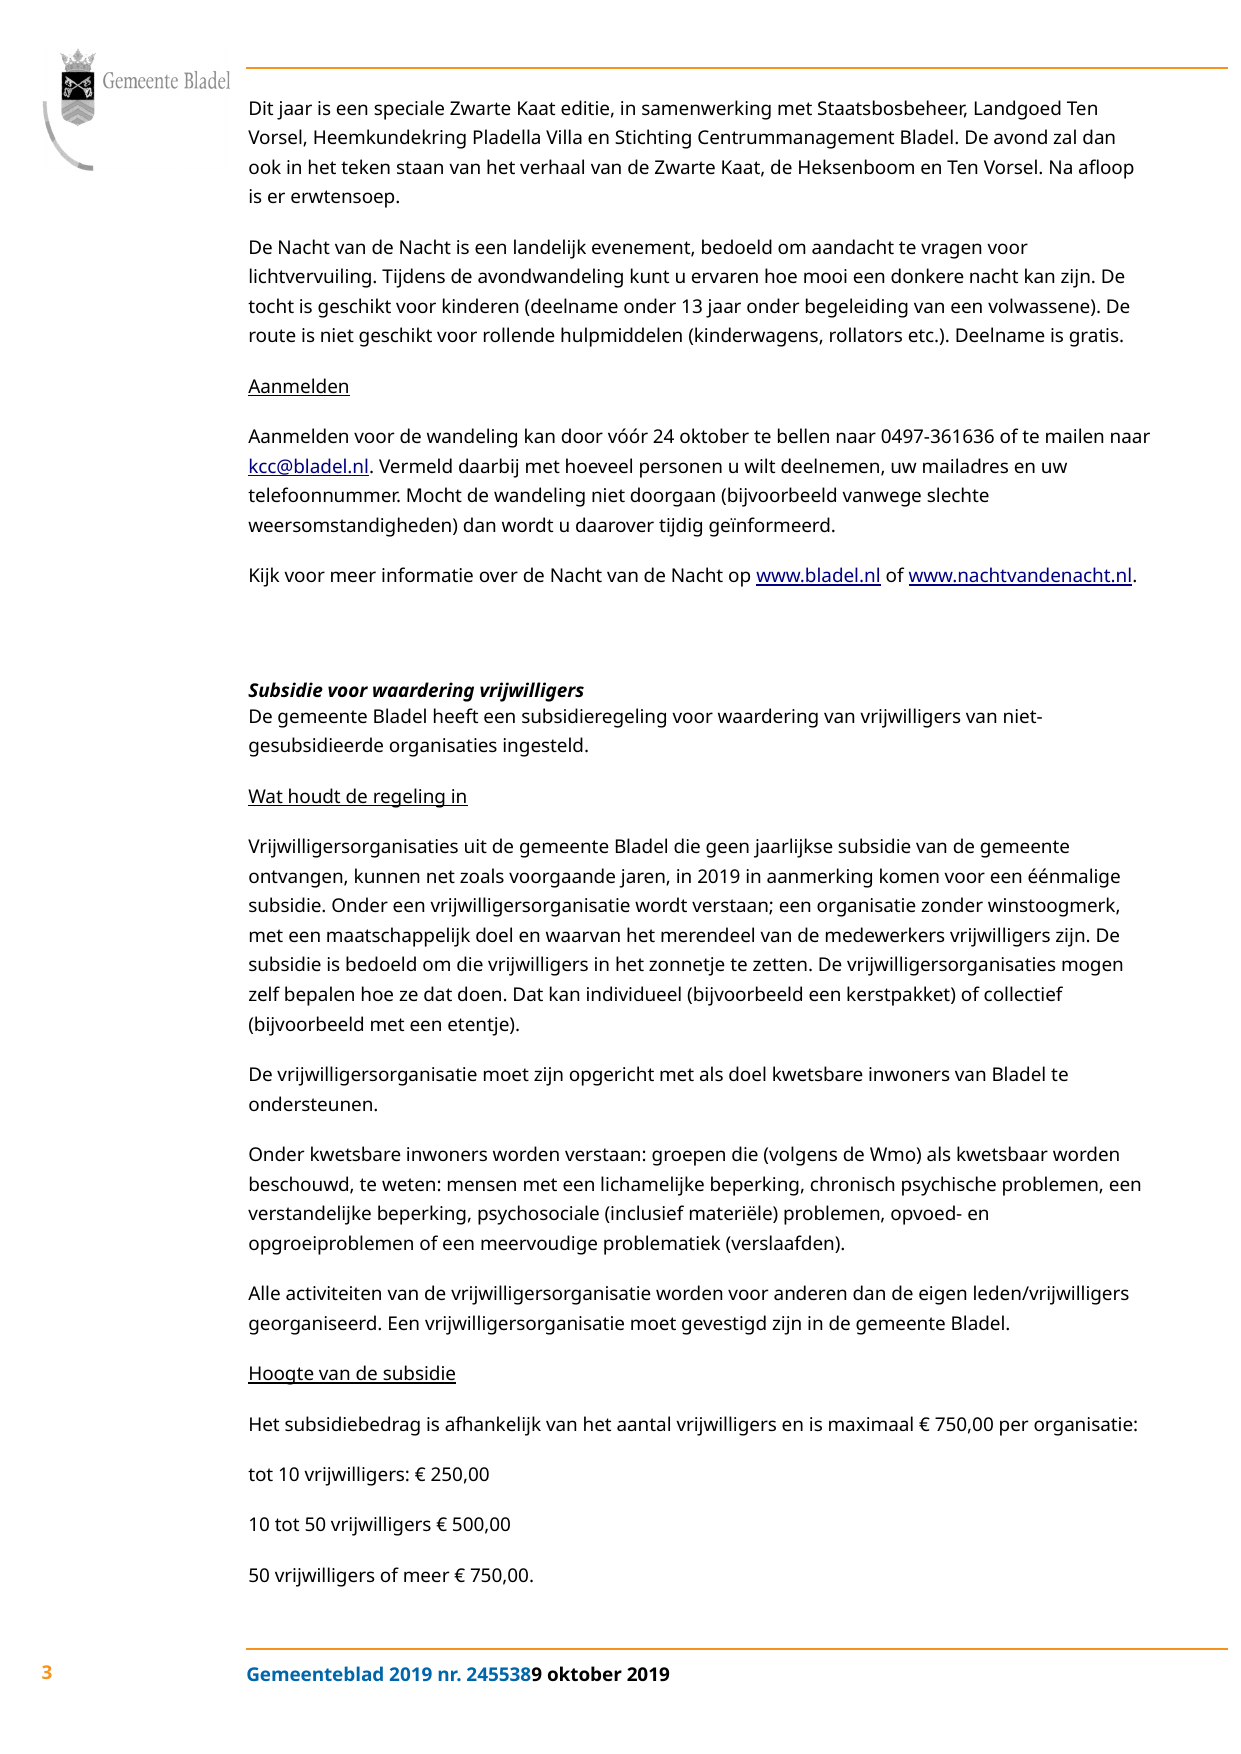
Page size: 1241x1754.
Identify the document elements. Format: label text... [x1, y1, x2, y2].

text Vrijwilligersorganisaties uit de gemeente Bladel die geen jaarlijkse subsidie van de gemeente ontvangen, kunnen net zoals voorgaande jaren, in 2019 in aanmerking komen voor een éénmalige subsidie. Onder een vrijwilligersorganisatie wordt verstaan; een organisatie zonder winstoogmerk, met een maatschappelijk doel en waarvan het merendeel van de medewerkers vrijwilligers zijn. De subsidie is bedoeld om die vrijwilligers in het zonnetje te zetten. De vrijwilligersorganisaties mogen zelf bepalen hoe ze dat doen. Dat kan individueel (bijvoorbeeld een kerstpakket) of collectief (bijvoorbeeld met een etentje). [248, 833, 1152, 1036]
text 10 tot 50 vrijwilligers € 500,00 [248, 1512, 1152, 1537]
text Onder kwetsbare inwoners worden verstaan: groepen die (volgens de Wmo) als kwetsbaar worden beschouwd, te weten: mensen met een lichamelijke beperking, chronisch psychische problemen, een verstandelijke beperking, psychosociale (inclusief materiële) problemen, opvoed- en opgroeiproblemen of een meervoudige problematiek (verslaafden). [248, 1141, 1152, 1256]
text Alle activiteiten van de vrijwilligersorganisatie worden voor anderen dan de eigen leden/vrijwilligers georganiseerd. Een vrijwilligersorganisatie moet gevestigd zijn in de gemeente Bladel. [248, 1280, 1152, 1336]
text Aanmelden voor de wandeling kan door vóór 24 oktober te bellen naar 0497-361636 of te mailen naar kcc@bladel.nl. Vermeld daarbij met hoeveel personen u wilt deelnemen, uw mailadres en uw telefoonnummer. Mocht de wandeling niet doorgaan (bijvoorbeeld vanwege slechte weersomstandigheden) dan wordt u daarover tijdig geïnformeerd. [248, 423, 1152, 538]
picture [41, 47, 231, 172]
text Hoogte van de subsidie [248, 1360, 1152, 1386]
text Subsidie voor waardering vrijwilligers [248, 677, 1152, 703]
text Wat houdt de regeling in [248, 783, 1152, 808]
text Dit jaar is een speciale Zwarte Kaat editie, in samenwerking met Staatsbosbeheer, Landgoed Ten Vorsel, Heemkundekring Pladella Villa en Stichting Centrummanagement Bladel. De avond zal dan ook in het teken staan van het verhaal van de Zwarte Kaat, de Heksenboom en Ten Vorsel. Na afloop is er erwtensoep. [248, 95, 1152, 209]
text Aanmelden [248, 373, 1152, 399]
text tot 10 vrijwilligers: € 250,00 [248, 1461, 1152, 1487]
text De vrijwilligersorganisatie moet zijn opgericht met als doel kwetsbare inwoners van Bladel te ondersteunen. [248, 1061, 1152, 1116]
text De Nacht van de Nacht is een landelijk evenement, bedoeld om aandacht te vragen voor lichtvervuiling. Tijdens de avondwandeling kunt u ervaren hoe mooi een donkere nacht kan zijn. De tocht is geschikt voor kinderen (deelname onder 13 jaar onder begeleiding van een volwassene). De route is niet geschikt voor rollende hulpmiddelen (kinderwagens, rollators etc.). Deelname is gratis. [248, 234, 1152, 348]
text Kijk voor meer informatie over de Nacht van de Nacht op www.bladel.nl of www.nachtvandenacht.nl. [248, 563, 1152, 588]
text Het subsidiebedrag is afhankelijk van het aantal vrijwilligers en is maximaal € 750,00 per organisatie: [248, 1411, 1152, 1436]
text De gemeente Bladel heeft een subsidieregeling voor waardering van vrijwilligers van niet-gesubsidieerde organisaties ingesteld. [248, 703, 1152, 758]
text 50 vrijwilligers of meer € 750,00. [248, 1562, 1152, 1588]
